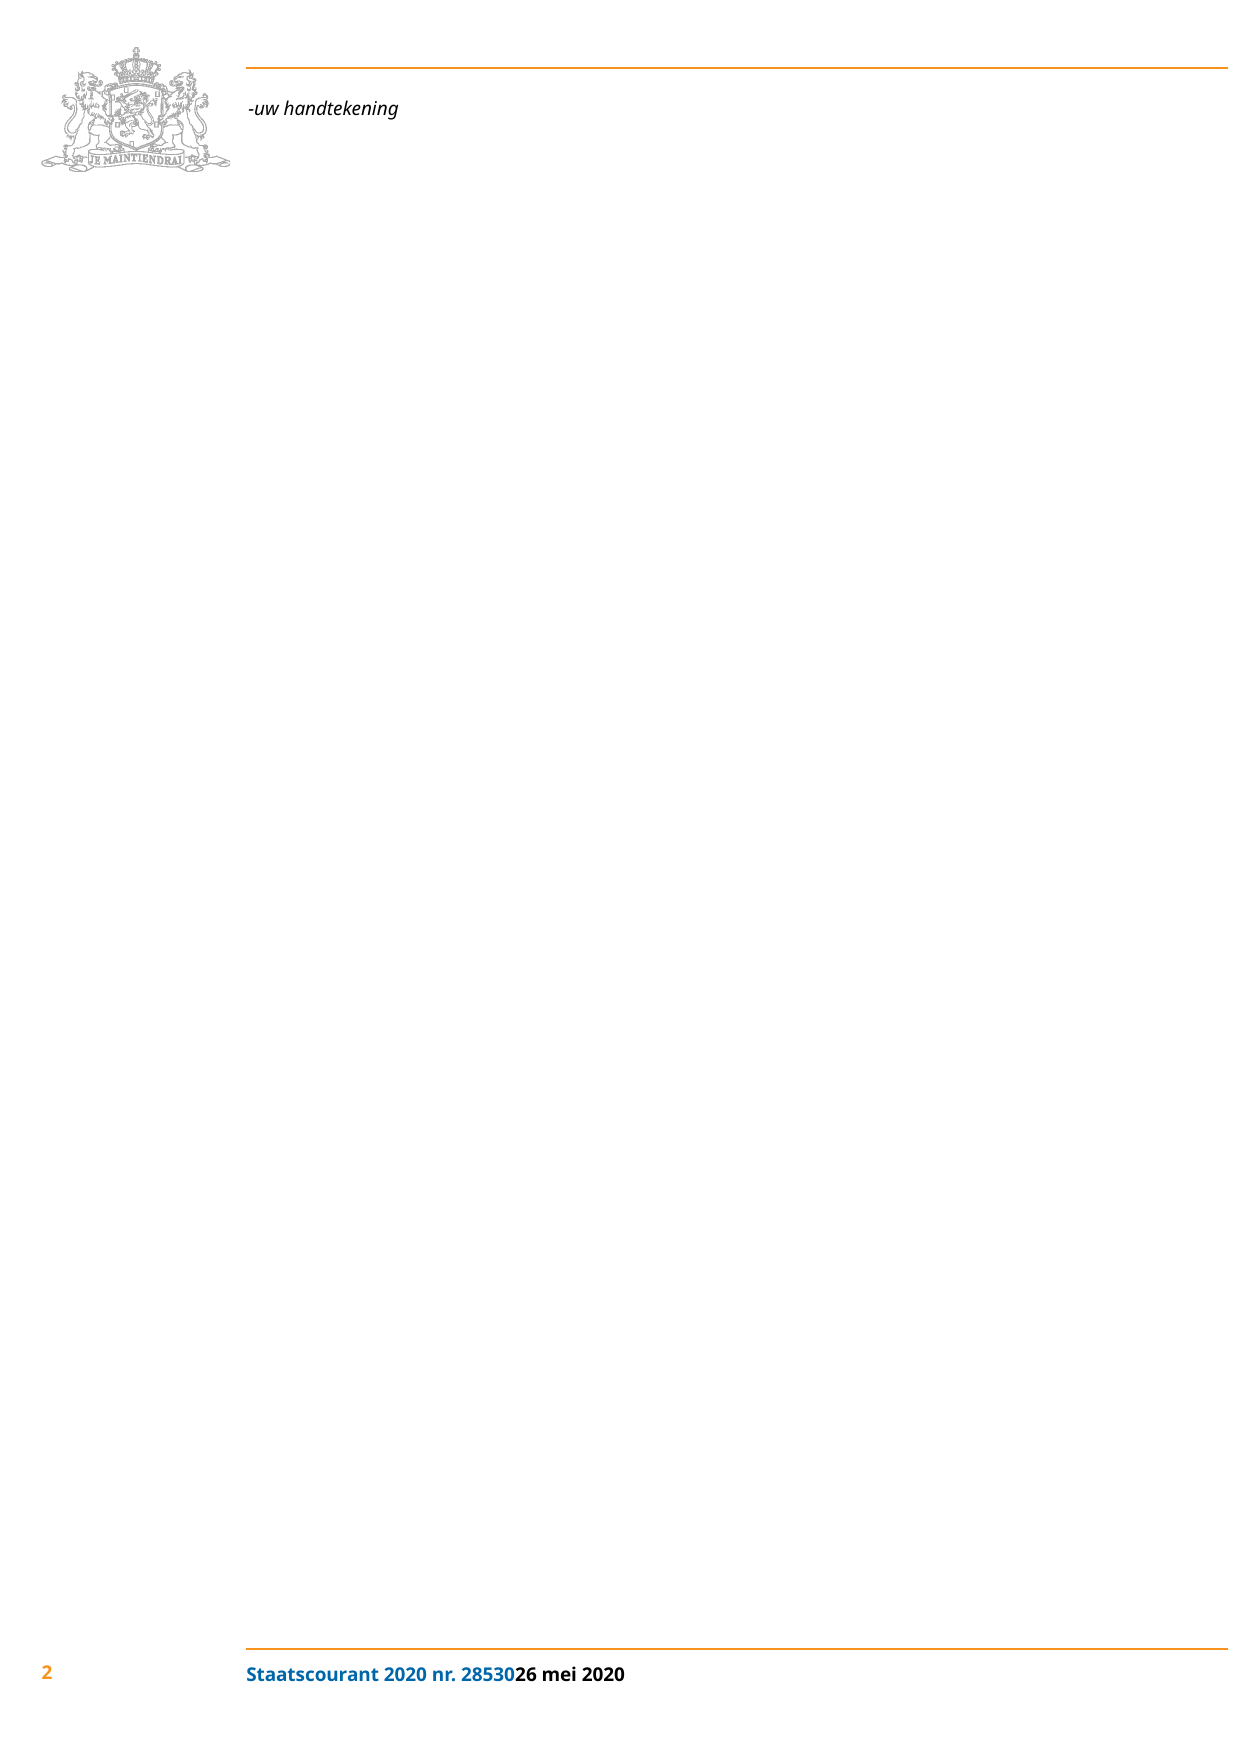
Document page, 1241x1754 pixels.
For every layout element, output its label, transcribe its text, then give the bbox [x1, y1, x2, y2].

text -uw handtekening [248, 95, 1152, 121]
picture [41, 47, 231, 172]
